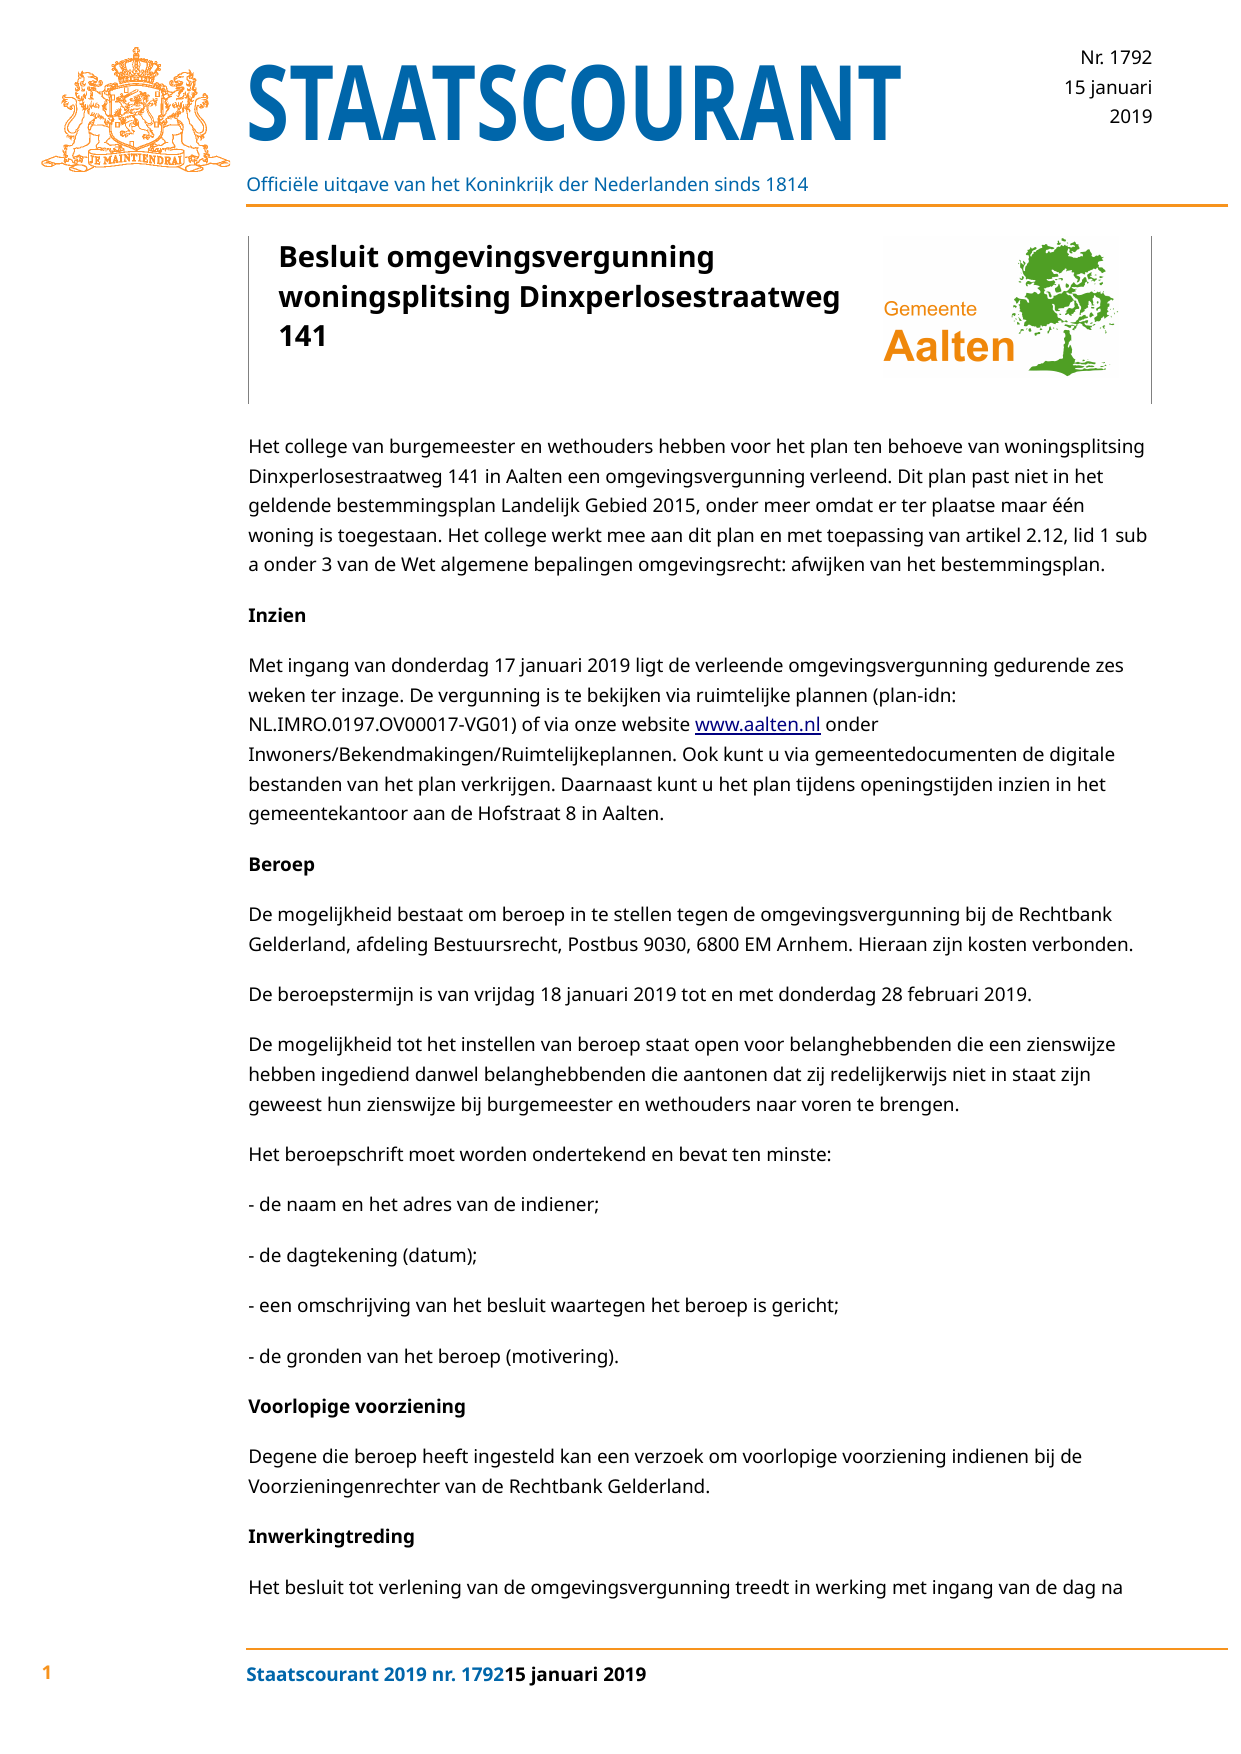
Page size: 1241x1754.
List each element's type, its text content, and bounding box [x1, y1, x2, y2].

table_header Besluit omgevingsvergunning woningsplitsing Dinxperlosestraatweg 141 [249, 236, 850, 404]
text Voorlopige voorziening [248, 1393, 1152, 1419]
text Het besluit tot verlening van de omgevingsvergunning treedt in werking met ingang van de dag na [248, 1574, 1152, 1600]
text - de gronden van het beroep (motivering). [248, 1343, 1152, 1368]
text - een omschrijving van het besluit waartegen het beroep is gericht; [248, 1292, 1152, 1318]
picture [882, 236, 1119, 378]
text Met ingang van donderdag 17 januari 2019 ligt de verleende omgevingsvergunning gedurende zes weken ter inzage. De vergunning is te bekijken via ruimtelijke plannen (plan-idn: NL.IMRO.0197.OV00017-VG01) of via onze website www.aalten.nl onder Inwoners/Bekendmakingen/Ruimtelijkeplannen. Ook kunt u via gemeentedocumenten de digitale bestanden van het plan verkrijgen. Daarnaast kunt u het plan tijdens openingstijden inzien in het gemeentekantoor aan de Hofstraat 8 in Aalten. [248, 652, 1152, 826]
text De mogelijkheid bestaat om beroep in te stellen tegen de omgevingsvergunning bij de Rechtbank Gelderland, afdeling Bestuursrecht, Postbus 9030, 6800 EM Arnhem. Hieraan zijn kosten verbonden. [248, 901, 1152, 956]
text Inwerkingtreding [248, 1524, 1152, 1549]
text - de naam en het adres van de indiener; [248, 1192, 1152, 1217]
text Het beroepschrift moet worden ondertekend en bevat ten minste: [248, 1141, 1152, 1167]
table_header [850, 236, 1151, 404]
text Degene die beroep heeft ingesteld kan een verzoek om voorlopige voorziening indienen bij de Voorzieningenrechter van de Rechtbank Gelderland. [248, 1444, 1152, 1499]
text De mogelijkheid tot het instellen van beroep staat open voor belanghebbenden die een zienswijze hebben ingediend danwel belanghebbenden die aantonen dat zij redelijkerwijs niet in staat zijn geweest hun zienswijze bij burgemeester en wethouders naar voren te brengen. [248, 1032, 1152, 1116]
picture [41, 47, 231, 172]
text De beroepstermijn is van vrijdag 18 januari 2019 tot en met donderdag 28 februari 2019. [248, 981, 1152, 1007]
text Het college van burgemeester en wethouders hebben voor het plan ten behoeve van woningsplitsing Dinxperlosestraatweg 141 in Aalten een omgevingsvergunning verleend. Dit plan past niet in het geldende bestemmingsplan Landelijk Gebied 2015, onder meer omdat er ter plaatse maar één woning is toegestaan. Het college werkt mee aan dit plan en met toepassing van artikel 2.12, lid 1 sub a onder 3 van de Wet algemene bepalingen omgevingsrecht: afwijken van het bestemmingsplan. [248, 433, 1152, 577]
text Beroep [248, 851, 1152, 876]
text - de dagtekening (datum); [248, 1242, 1152, 1268]
text Inzien [248, 602, 1152, 628]
